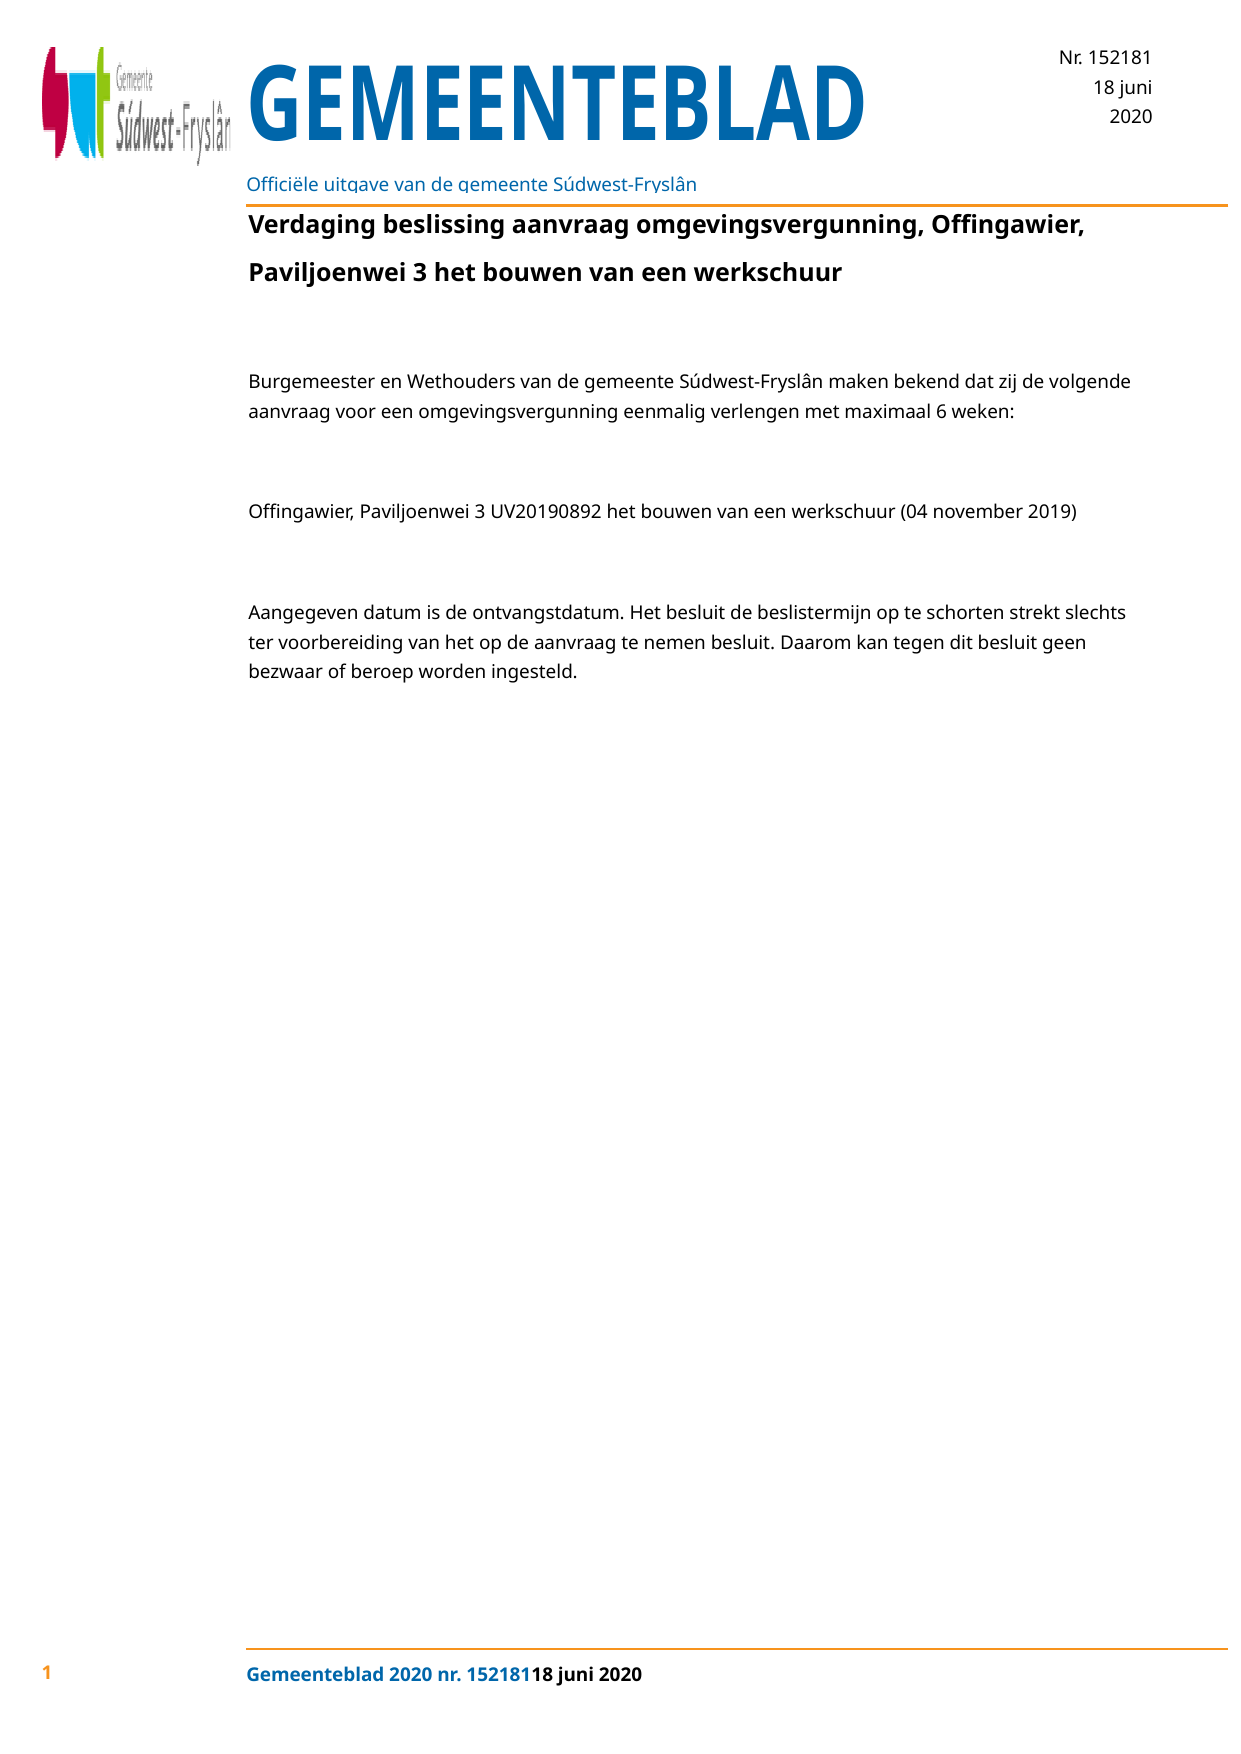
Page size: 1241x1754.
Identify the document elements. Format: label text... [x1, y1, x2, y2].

text Burgemeester en Wethouders van de gemeente Súdwest-Fryslân maken bekend dat zij de volgende aanvraag voor een omgevingsvergunning eenmalig verlengen met maximaal 6 weken: [248, 368, 1152, 424]
picture [41, 47, 231, 172]
text Verdaging beslissing aanvraag omgevingsvergunning, Offingawier, Paviljoenwei 3 het bouwen van een werkschuur [248, 207, 1152, 288]
text Aangegeven datum is de ontvangstdatum. Het besluit de beslistermijn op te schorten strekt slechts ter voorbereiding van het op de aanvraag te nemen besluit. Daarom kan tegen dit besluit geen bezwaar of beroep worden ingesteld. [248, 599, 1152, 684]
text Offingawier, Paviljoenwei 3 UV20190892 het bouwen van een werkschuur (04 november 2019) [248, 499, 1152, 524]
